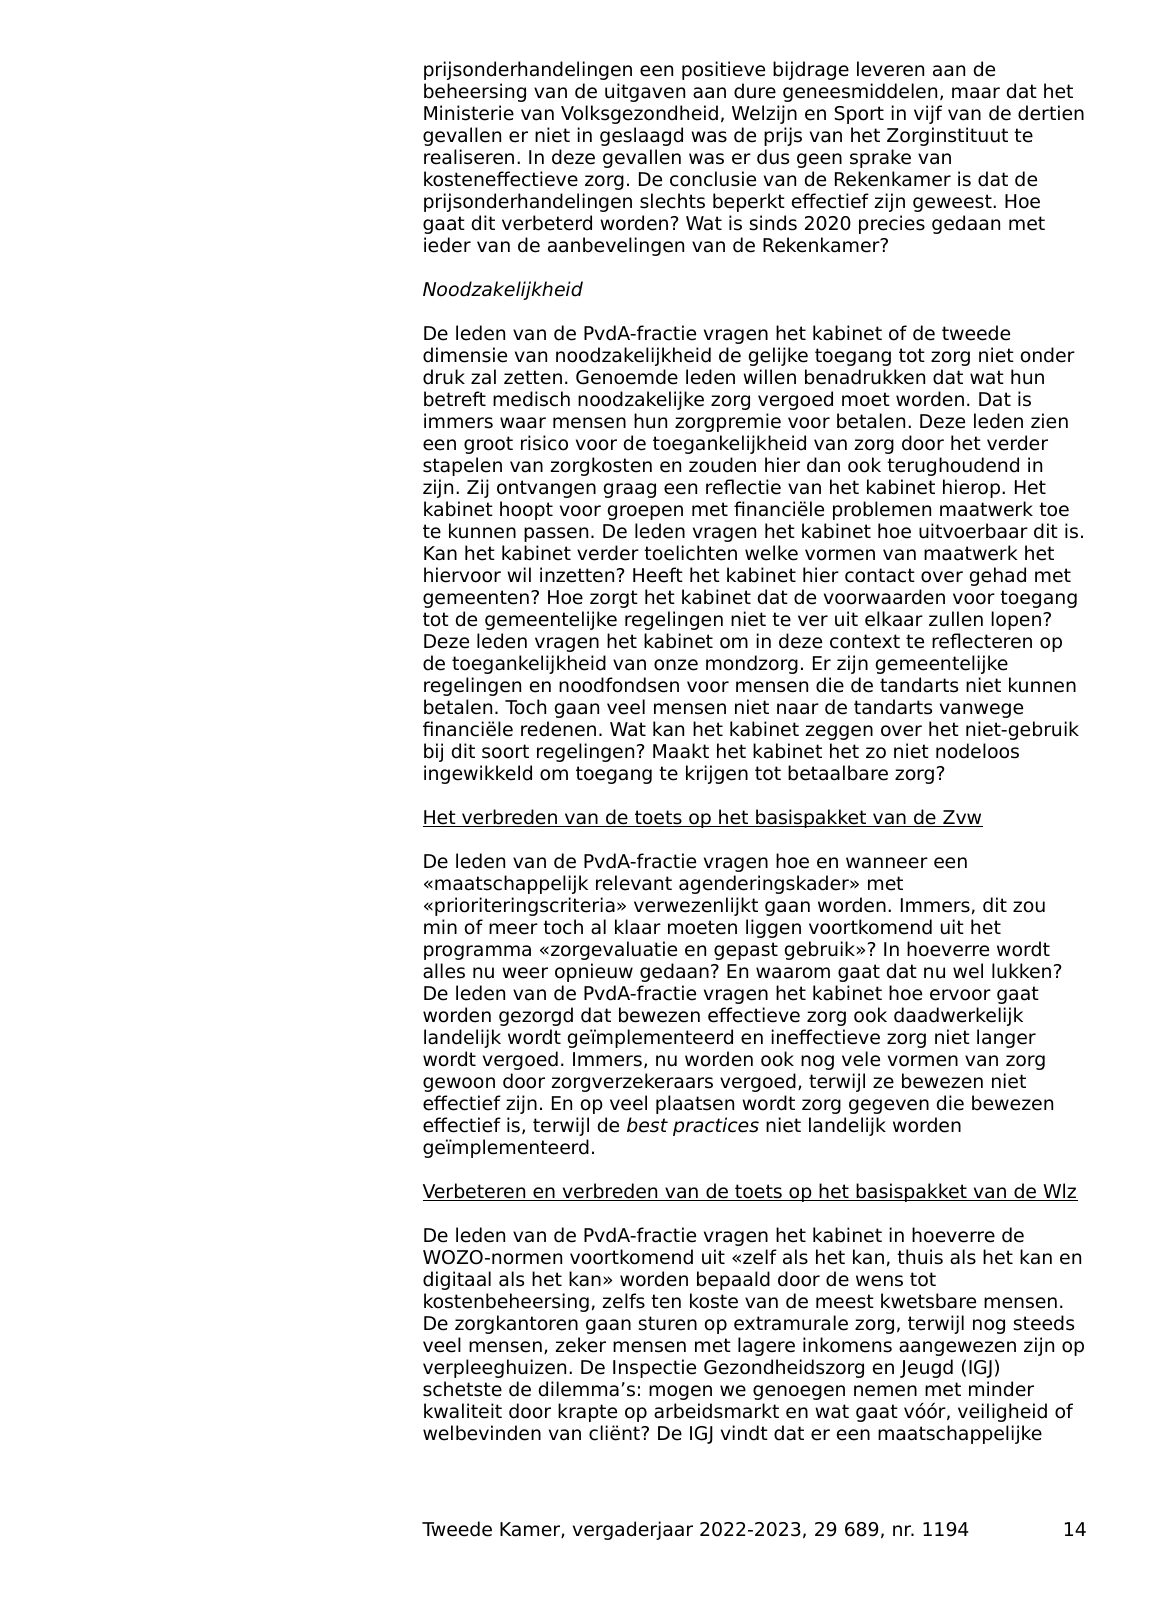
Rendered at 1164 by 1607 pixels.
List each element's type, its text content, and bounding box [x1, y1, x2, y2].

subtitle Verbeteren en verbreden van de toets op het basispakket van de Wlz [422, 1181, 1087, 1203]
text De leden van de PvdA-fractie vragen het kabinet in hoeverre de WOZO-normen voortkomend uit «zelf als het kan, thuis als het kan en digitaal als het kan» worden bepaald door de wens tot kostenbeheersing, zelfs ten koste van de meest kwetsbare mensen. De zorgkantoren gaan sturen op extramurale zorg, terwijl nog steeds veel mensen, zeker mensen met lagere inkomens aangewezen zijn op verpleeghuizen. De Inspectie Gezondheidszorg en Jeugd (IGJ) schetste de dilemma’s: mogen we genoegen nemen met minder kwaliteit door krapte op arbeidsmarkt en wat gaat vóór, veiligheid of welbevinden van cliënt? De IGJ vindt dat er een maatschappelijke [422, 1225, 1087, 1445]
text prijsonderhandelingen een positieve bijdrage leveren aan de beheersing van de uitgaven aan dure geneesmiddelen, maar dat het Ministerie van Volksgezondheid, Welzijn en Sport in vijf van de dertien gevallen er niet in geslaagd was de prijs van het Zorginstituut te realiseren. In deze gevallen was er dus geen sprake van kosteneffectieve zorg. De conclusie van de Rekenkamer is dat de prijsonderhandelingen slechts beperkt effectief zijn geweest. Hoe gaat dit verbeterd worden? Wat is sinds 2020 precies gedaan met ieder van de aanbevelingen van de Rekenkamer? [422, 59, 1087, 257]
subtitle Noodzakelijkheid [422, 279, 1087, 301]
text De leden van de PvdA-fractie vragen het kabinet of de tweede dimensie van noodzakelijkheid de gelijke toegang tot zorg niet onder druk zal zetten. Genoemde leden willen benadrukken dat wat hun betreft medisch noodzakelijke zorg vergoed moet worden. Dat is immers waar mensen hun zorgpremie voor betalen. Deze leden zien een groot risico voor de toegankelijkheid van zorg door het verder stapelen van zorgkosten en zouden hier dan ook terughoudend in zijn. Zij ontvangen graag een reflectie van het kabinet hierop. Het kabinet hoopt voor groepen met financiële problemen maatwerk toe te kunnen passen. De leden vragen het kabinet hoe uitvoerbaar dit is. Kan het kabinet verder toelichten welke vormen van maatwerk het hiervoor wil inzetten? Heeft het kabinet hier contact over gehad met gemeenten? Hoe zorgt het kabinet dat de voorwaarden voor toegang tot de gemeentelijke regelingen niet te ver uit elkaar zullen lopen? Deze leden vragen het kabinet om in deze context te reflecteren op de toegankelijkheid van onze mondzorg. Er zijn gemeentelijke regelingen en noodfondsen voor mensen die de tandarts niet kunnen betalen. Toch gaan veel mensen niet naar de tandarts vanwege financiële redenen. Wat kan het kabinet zeggen over het niet-gebruik bij dit soort regelingen? Maakt het kabinet het zo niet nodeloos ingewikkeld om toegang te krijgen tot betaalbare zorg? [422, 323, 1087, 785]
text De leden van de PvdA-fractie vragen hoe en wanneer een «maatschappelijk relevant agenderingskader» met «prioriteringscriteria» verwezenlijkt gaan worden. Immers, dit zou min of meer toch al klaar moeten liggen voortkomend uit het programma «zorgevaluatie en gepast gebruik»? In hoeverre wordt alles nu weer opnieuw gedaan? En waarom gaat dat nu wel lukken? [422, 851, 1087, 983]
text De leden van de PvdA-fractie vragen het kabinet hoe ervoor gaat worden gezorgd dat bewezen effectieve zorg ook daadwerkelijk landelijk wordt geïmplementeerd en ineffectieve zorg niet langer wordt vergoed. Immers, nu worden ook nog vele vormen van zorg gewoon door zorgverzekeraars vergoed, terwijl ze bewezen niet effectief zijn. En op veel plaatsen wordt zorg gegeven die bewezen effectief is, terwijl de best practices niet landelijk worden geïmplementeerd. [422, 983, 1087, 1159]
subtitle Het verbreden van de toets op het basispakket van de Zvw [422, 807, 1087, 829]
